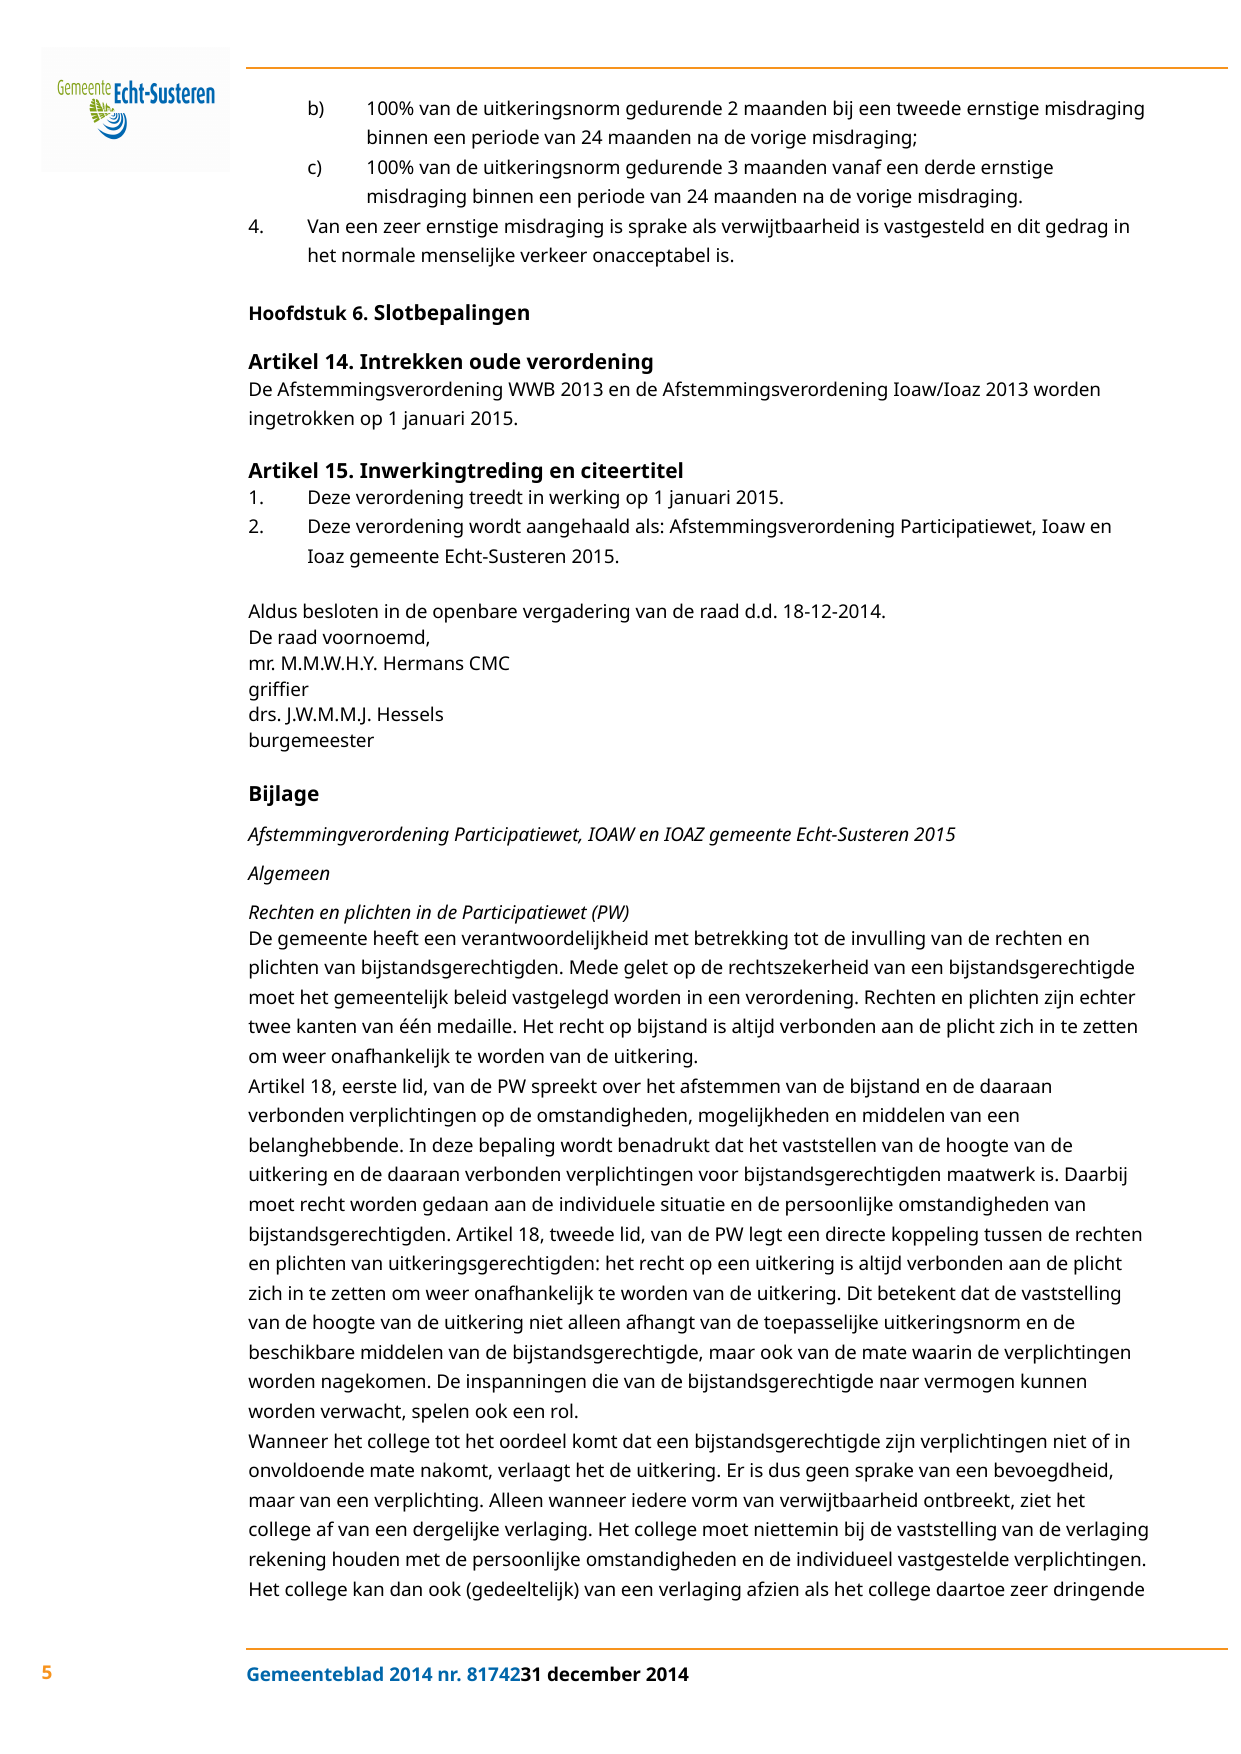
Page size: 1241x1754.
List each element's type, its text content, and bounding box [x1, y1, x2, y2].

text De raad voornoemd, [248, 624, 1152, 650]
text Rechten en plichten in de Participatiewet (PW) [248, 899, 1152, 925]
text Artikel 15. Inwerkingtreding en citeertitel [248, 456, 1152, 484]
text Bijlage [248, 779, 1152, 807]
list 100% van de uitkeringsnorm gedurende 3 maanden vanaf een derde ernstige misdraging binnen een periode van 24 maanden na de vorige misdraging. [307, 154, 1152, 209]
text griffier [248, 676, 1152, 702]
list Van een zeer ernstige misdraging is sprake als verwijtbaarheid is vastgesteld en dit gedrag in het normale menselijke verkeer onacceptabel is. [248, 213, 1152, 268]
text mr. M.M.W.H.Y. Hermans CMC [248, 650, 1152, 676]
text burgemeester [248, 727, 1152, 753]
text Aldus besloten in de openbare vergadering van de raad d.d. 18-12-2014. [248, 599, 1152, 624]
text De Afstemmingsverordening WWB 2013 en de Afstemmingsverordening Ioaw/Ioaz 2013 worden ingetrokken op 1 januari 2015. [248, 376, 1152, 431]
text drs. J.W.M.M.J. Hessels [248, 702, 1152, 727]
text Wanneer het college tot het oordeel komt dat een bijstandsgerechtigde zijn verplichtingen niet of in onvoldoende mate nakomt, verlaagt het de uitkering. Er is dus geen sprake van een bevoegdheid, maar van een verplichting. Alleen wanneer iedere vorm van verwijtbaarheid ontbreekt, ziet het college af van een dergelijke verlaging. Het college moet niettemin bij de vaststelling van de verlaging rekening houden met de persoonlijke omstandigheden en de individueel vastgestelde verplichtingen. Het college kan dan ook (gedeeltelijk) van een verlaging afzien als het college daartoe zeer dringende [248, 1428, 1152, 1602]
text De gemeente heeft een verantwoordelijkheid met betrekking tot de invulling van de rechten en plichten van bijstandsgerechtigden. Mede gelet op de rechtszekerheid van een bijstandsgerechtigde moet het gemeentelijk beleid vastgelegd worden in een verordening. Rechten en plichten zijn echter twee kanten van één medaille. Het recht op bijstand is altijd verbonden aan de plicht zich in te zetten om weer onafhankelijk te worden van de uitkering. [248, 925, 1152, 1069]
list Deze verordening treedt in werking op 1 januari 2015. [248, 484, 1152, 510]
text Artikel 18, eerste lid, van de PW spreekt over het afstemmen van de bijstand en de daaraan verbonden verplichtingen op de omstandigheden, mogelijkheden en middelen van een belanghebbende. In deze bepaling wordt benadrukt dat het vaststellen van de hoogte van de uitkering en de daaraan verbonden verplichtingen voor bijstandsgerechtigden maatwerk is. Daarbij moet recht worden gedaan aan de individuele situatie en de persoonlijke omstandigheden van bijstandsgerechtigden. Artikel 18, tweede lid, van de PW legt een directe koppeling tussen de rechten en plichten van uitkeringsgerechtigden: het recht op een uitkering is altijd verbonden aan de plicht zich in te zetten om weer onafhankelijk te worden van de uitkering. Dit betekent dat de vaststelling van de hoogte van de uitkering niet alleen afhangt van de toepasselijke uitkeringsnorm en de beschikbare middelen van de bijstandsgerechtigde, maar ook van de mate waarin de verplichtingen worden nagekomen. De inspanningen die van de bijstandsgerechtigde naar vermogen kunnen worden verwacht, spelen ook een rol. [248, 1073, 1152, 1424]
text Artikel 14. Intrekken oude verordening [248, 347, 1152, 376]
text Algemeen [248, 860, 1152, 886]
text Afstemmingverordening Participatiewet, IOAW en IOAZ gemeente Echt-Susteren 2015 [248, 821, 1152, 846]
list Deze verordening wordt aangehaald als: Afstemmingsverordening Participatiewet, Ioaw en Ioaz gemeente Echt-Susteren 2015. [248, 514, 1152, 569]
picture [41, 47, 231, 172]
text Hoofdstuk 6. Slotbepalingen [248, 298, 1152, 326]
list 100% van de uitkeringsnorm gedurende 2 maanden bij een tweede ernstige misdraging binnen een periode van 24 maanden na de vorige misdraging; [307, 95, 1152, 150]
